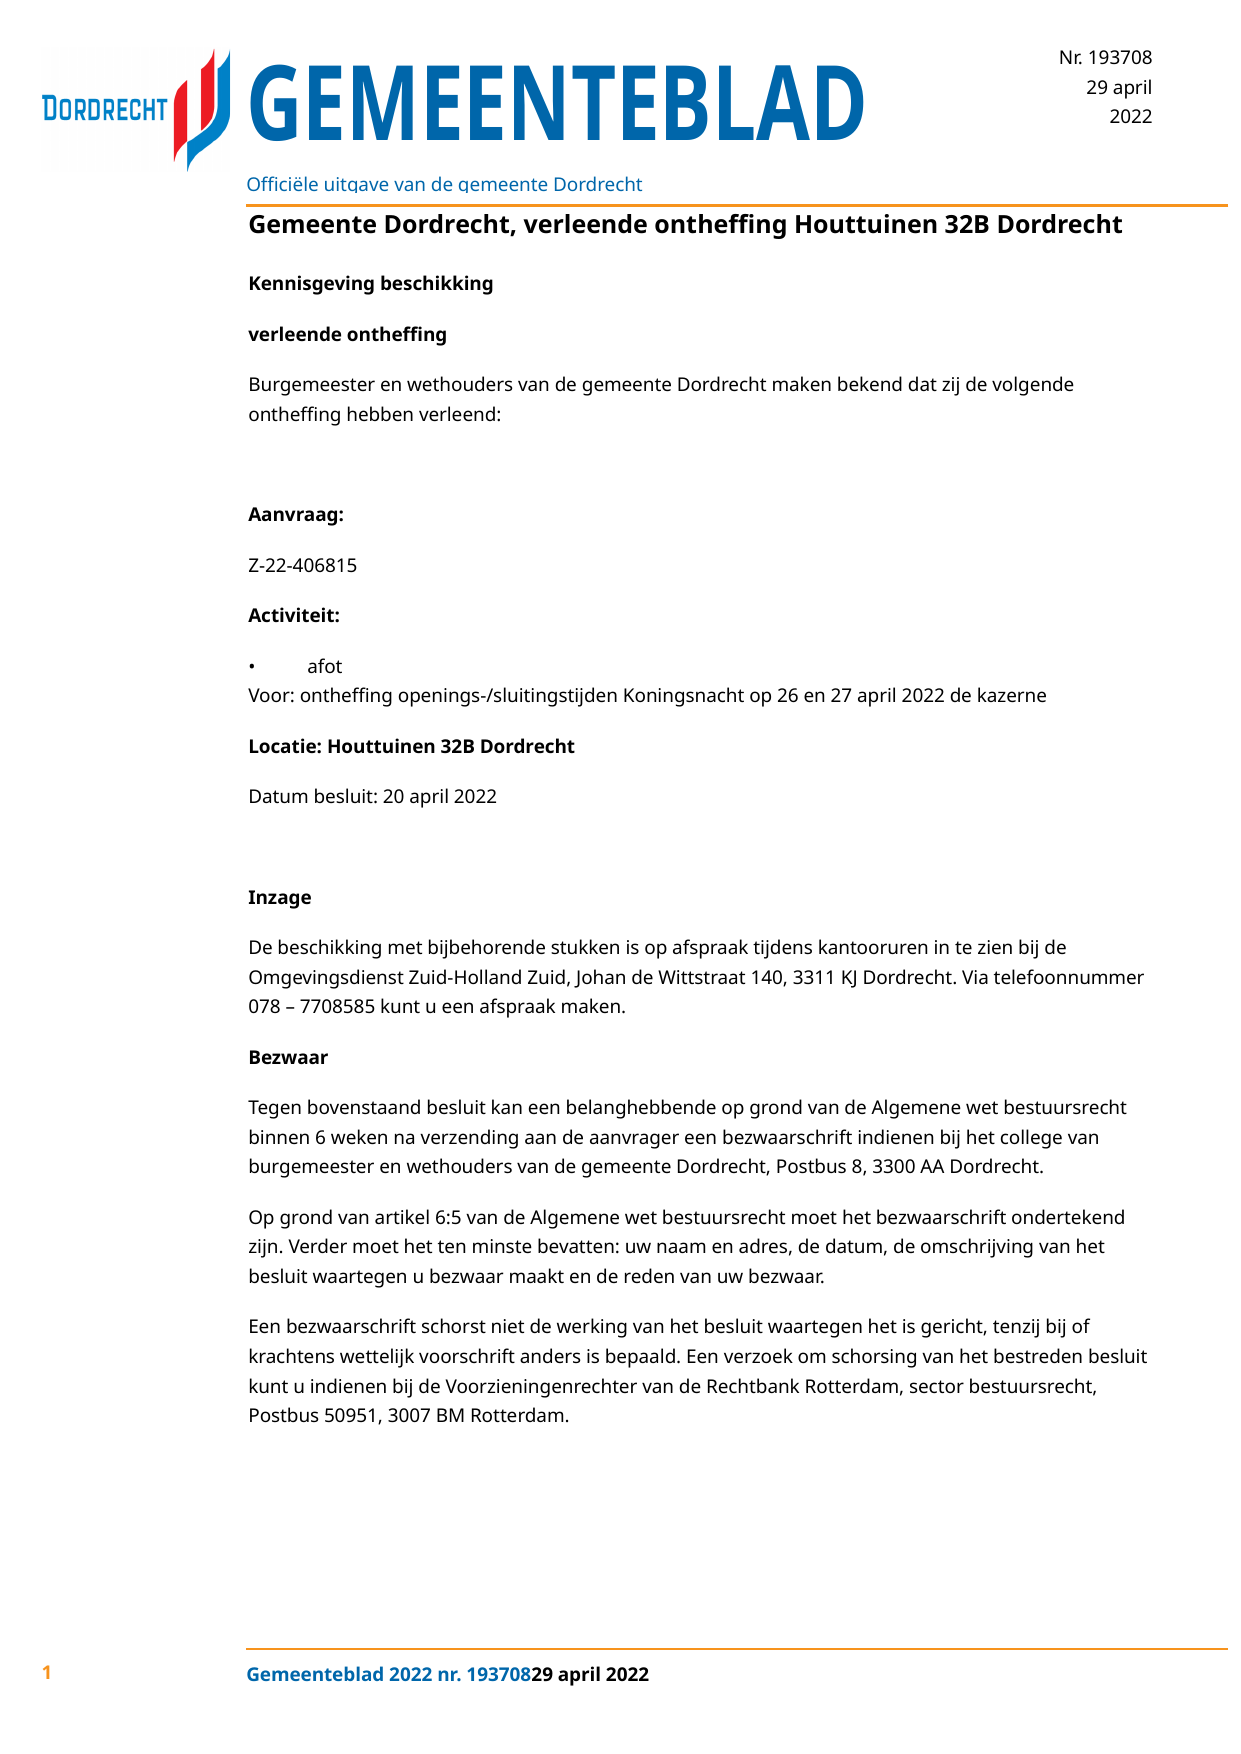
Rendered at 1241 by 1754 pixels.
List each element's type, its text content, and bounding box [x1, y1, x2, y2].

text Aanvraag: [248, 502, 1152, 527]
text Op grond van artikel 6:5 van de Algemene wet bestuursrecht moet het bezwaarschrift ondertekend zijn. Verder moet het ten minste bevatten: uw naam en adres, de datum, de omschrijving van het besluit waartegen u bezwaar maakt en de reden van uw bezwaar. [248, 1204, 1152, 1289]
text Tegen bovenstaand besluit kan een belanghebbende op grond van de Algemene wet bestuursrecht binnen 6 weken na verzending aan de aanvrager een bezwaarschrift indienen bij het college van burgemeester en wethouders van de gemeente Dordrecht, Postbus 8, 3300 AA Dordrecht. [248, 1094, 1152, 1179]
text Datum besluit: 20 april 2022 [248, 783, 1152, 809]
text Bezwaar [248, 1044, 1152, 1070]
list afot [248, 653, 1152, 678]
picture [41, 47, 231, 172]
text Inzage [248, 884, 1152, 910]
text Voor: ontheffing openings-/sluitingstijden Koningsnacht op 26 en 27 april 2022 de kazerne [248, 682, 1152, 708]
text Burgemeester en wethouders van de gemeente Dordrecht maken bekend dat zij de volgende ontheffing hebben verleend: [248, 371, 1152, 426]
text Gemeente Dordrecht, verleende ontheffing Houttuinen 32B Dordrecht [248, 207, 1152, 241]
text De beschikking met bijbehorende stukken is op afspraak tijdens kantooruren in te zien bij de Omgevingsdienst Zuid-Holland Zuid, Johan de Wittstraat 140, 3311 KJ Dordrecht. Via telefoonnummer 078 – 7708585 kunt u een afspraak maken. [248, 934, 1152, 1019]
text Locatie: Houttuinen 32B Dordrecht [248, 733, 1152, 758]
text verleende ontheffing [248, 321, 1152, 346]
text Een bezwaarschrift schorst niet de werking van het besluit waartegen het is gericht, tenzij bij of krachtens wettelijk voorschrift anders is bepaald. Een verzoek om schorsing van het bestreden besluit kunt u indienen bij de Voorzieningenrechter van de Rechtbank Rotterdam, sector bestuursrecht, Postbus 50951, 3007 BM Rotterdam. [248, 1314, 1152, 1428]
text Z-22-406815 [248, 552, 1152, 578]
text Activiteit: [248, 602, 1152, 628]
text Kennisgeving beschikking [248, 270, 1152, 296]
